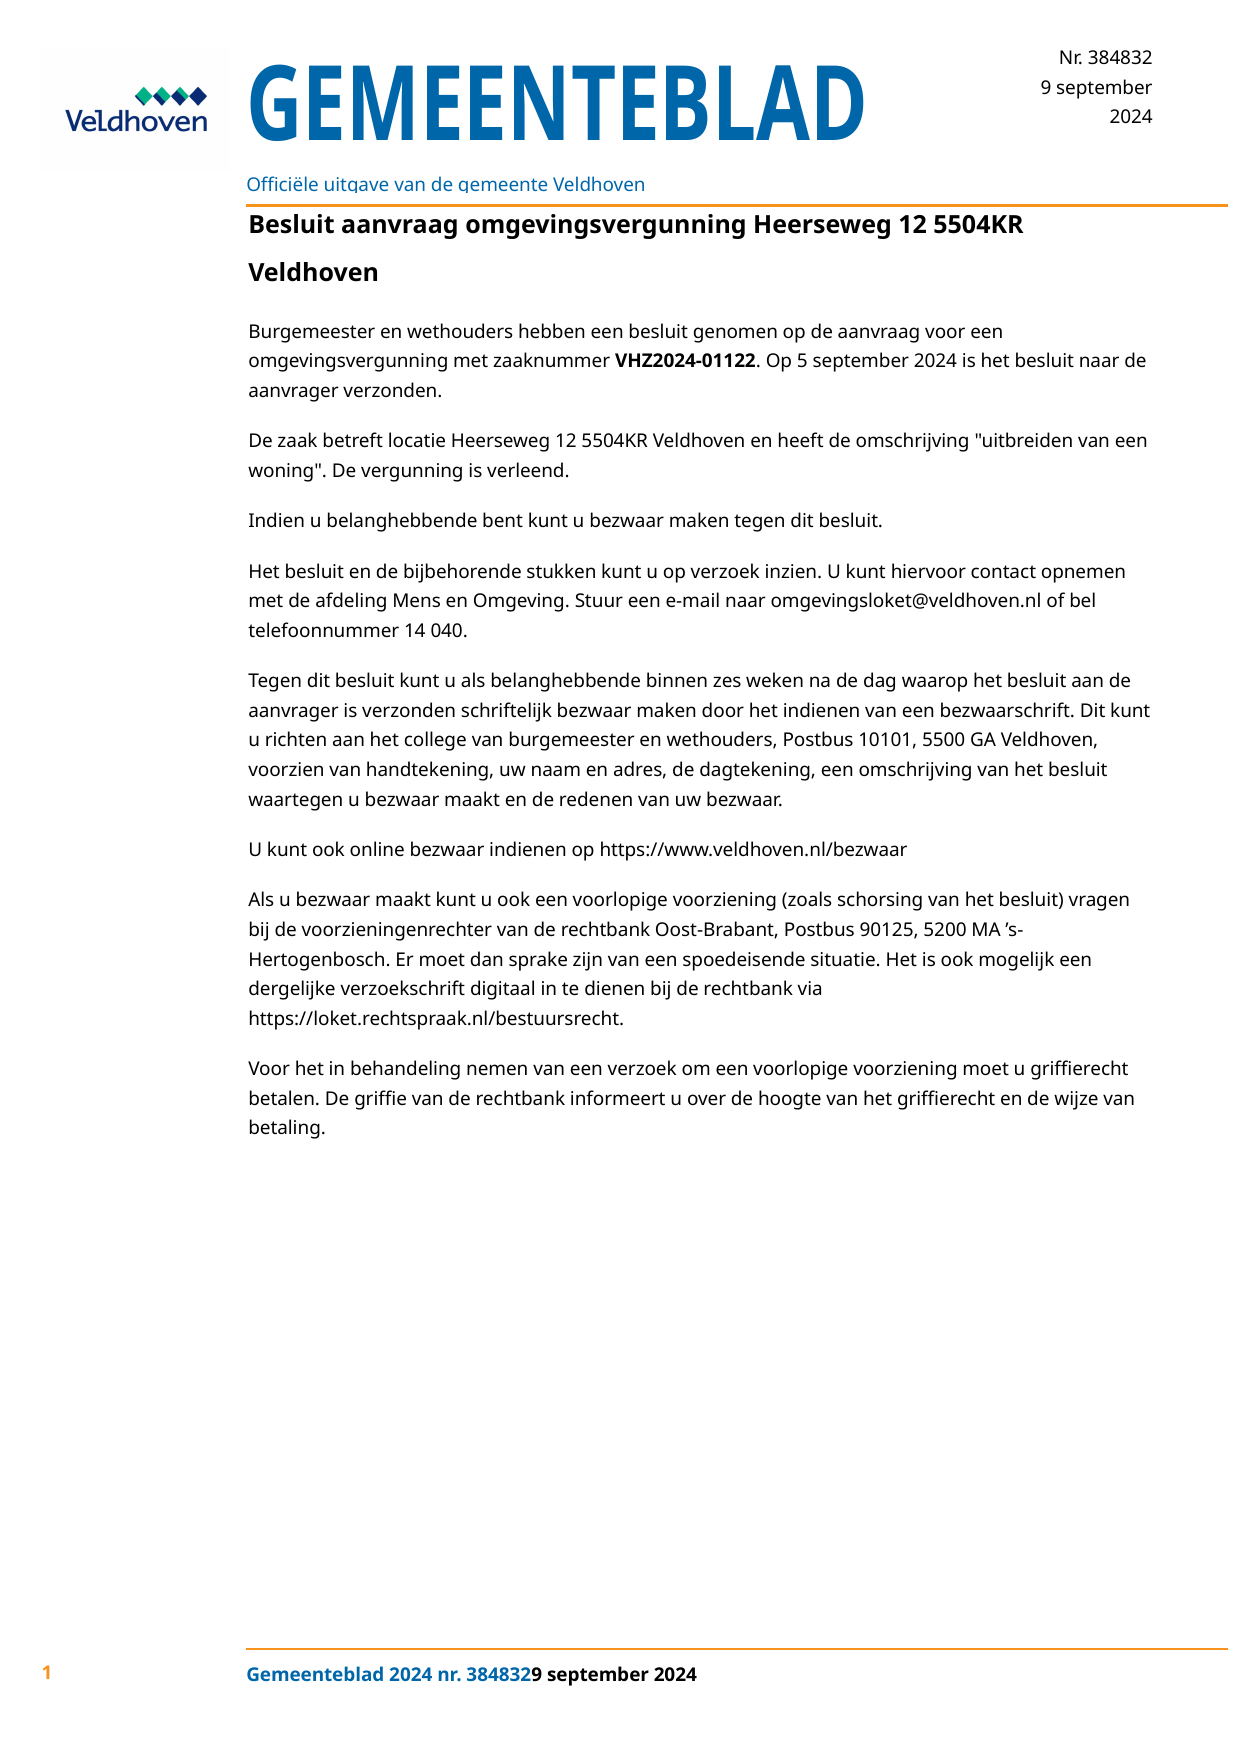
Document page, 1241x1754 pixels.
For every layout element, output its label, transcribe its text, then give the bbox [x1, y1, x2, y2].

text Het besluit en de bijbehorende stukken kunt u op verzoek inzien. U kunt hiervoor contact opnemen met de afdeling Mens en Omgeving. Stuur een e-mail naar omgevingsloket@veldhoven.nl of bel telefoonnummer 14 040. [248, 558, 1152, 643]
text U kunt ook online bezwaar indienen op https://www.veldhoven.nl/bezwaar [248, 836, 1152, 862]
text De zaak betreft locatie Heerseweg 12 5504KR Veldhoven en heeft de omschrijving "uitbreiden van een woning". De vergunning is verleend. [248, 427, 1152, 483]
text Indien u belanghebbende bent kunt u bezwaar maken tegen dit besluit. [248, 507, 1152, 533]
text Als u bezwaar maakt kunt u ook een voorlopige voorziening (zoals schorsing van het besluit) vragen bij de voorzieningenrechter van de rechtbank Oost-Brabant, Postbus 90125, 5200 MA ’s-Hertogenbosch. Er moet dan sprake zijn van een spoedeisende situatie. Het is ook mogelijk een dergelijke verzoekschrift digitaal in te dienen bij de rechtbank via https://loket.rechtspraak.nl/bestuursrecht. [248, 887, 1152, 1031]
picture [41, 47, 231, 172]
text Voor het in behandeling nemen van een verzoek om een voorlopige voorziening moet u griffierecht betalen. De griffie van de rechtbank informeert u over de hoogte van het griffierecht en de wijze van betaling. [248, 1055, 1152, 1140]
text Burgemeester en wethouders hebben een besluit genomen op de aanvraag voor een omgevingsvergunning met zaaknummer VHZ2024-01122. Op 5 september 2024 is het besluit naar de aanvrager verzonden. [248, 318, 1152, 403]
text Besluit aanvraag omgevingsvergunning Heerseweg 12 5504KR Veldhoven [248, 207, 1152, 288]
text Tegen dit besluit kunt u als belanghebbende binnen zes weken na de dag waarop het besluit aan de aanvrager is verzonden schriftelijk bezwaar maken door het indienen van een bezwaarschrift. Dit kunt u richten aan het college van burgemeester en wethouders, Postbus 10101, 5500 GA Veldhoven, voorzien van handtekening, uw naam en adres, de dagtekening, een omschrijving van het besluit waartegen u bezwaar maakt en de redenen van uw bezwaar. [248, 667, 1152, 812]
